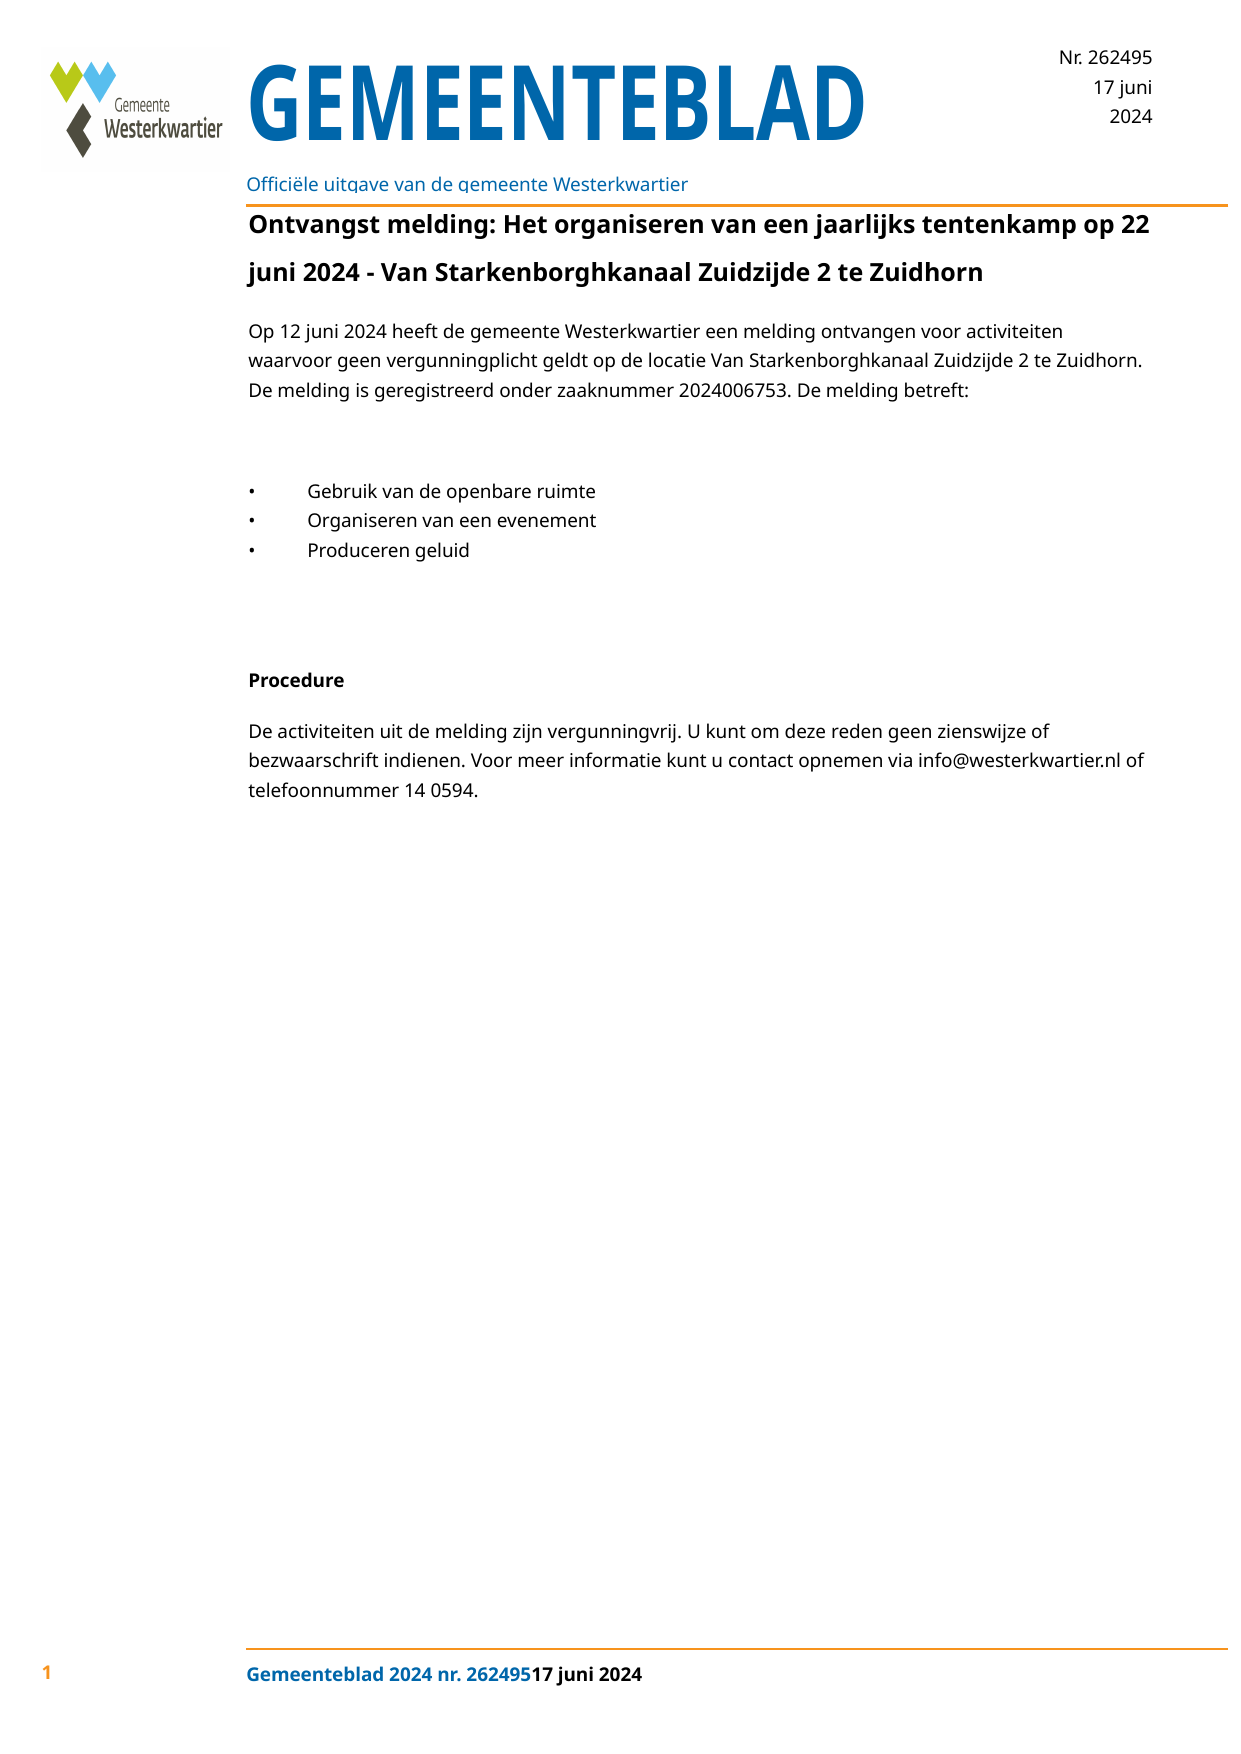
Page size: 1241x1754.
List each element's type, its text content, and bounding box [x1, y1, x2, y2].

list Organiseren van een evenement [248, 507, 1152, 533]
list Gebruik van de openbare ruimte [248, 478, 1152, 504]
list Produceren geluid [248, 537, 1152, 563]
text Ontvangst melding: Het organiseren van een jaarlijks tentenkamp op 22 juni 2024 - Van Starkenborghkanaal Zuidzijde 2 te Zuidhorn [248, 207, 1152, 288]
text De activiteiten uit de melding zijn vergunningvrij. U kunt om deze reden geen zienswijze of bezwaarschrift indienen. Voor meer informatie kunt u contact opnemen via info@westerkwartier.nl of telefoonnummer 14 0594. [248, 718, 1152, 803]
text Procedure [248, 667, 1152, 693]
text Op 12 juni 2024 heeft de gemeente Westerkwartier een melding ontvangen voor activiteiten waarvoor geen vergunningplicht geldt op de locatie Van Starkenborghkanaal Zuidzijde 2 te Zuidhorn. De melding is geregistreerd onder zaaknummer 2024006753. De melding betreft: [248, 318, 1152, 403]
picture [41, 47, 231, 172]
